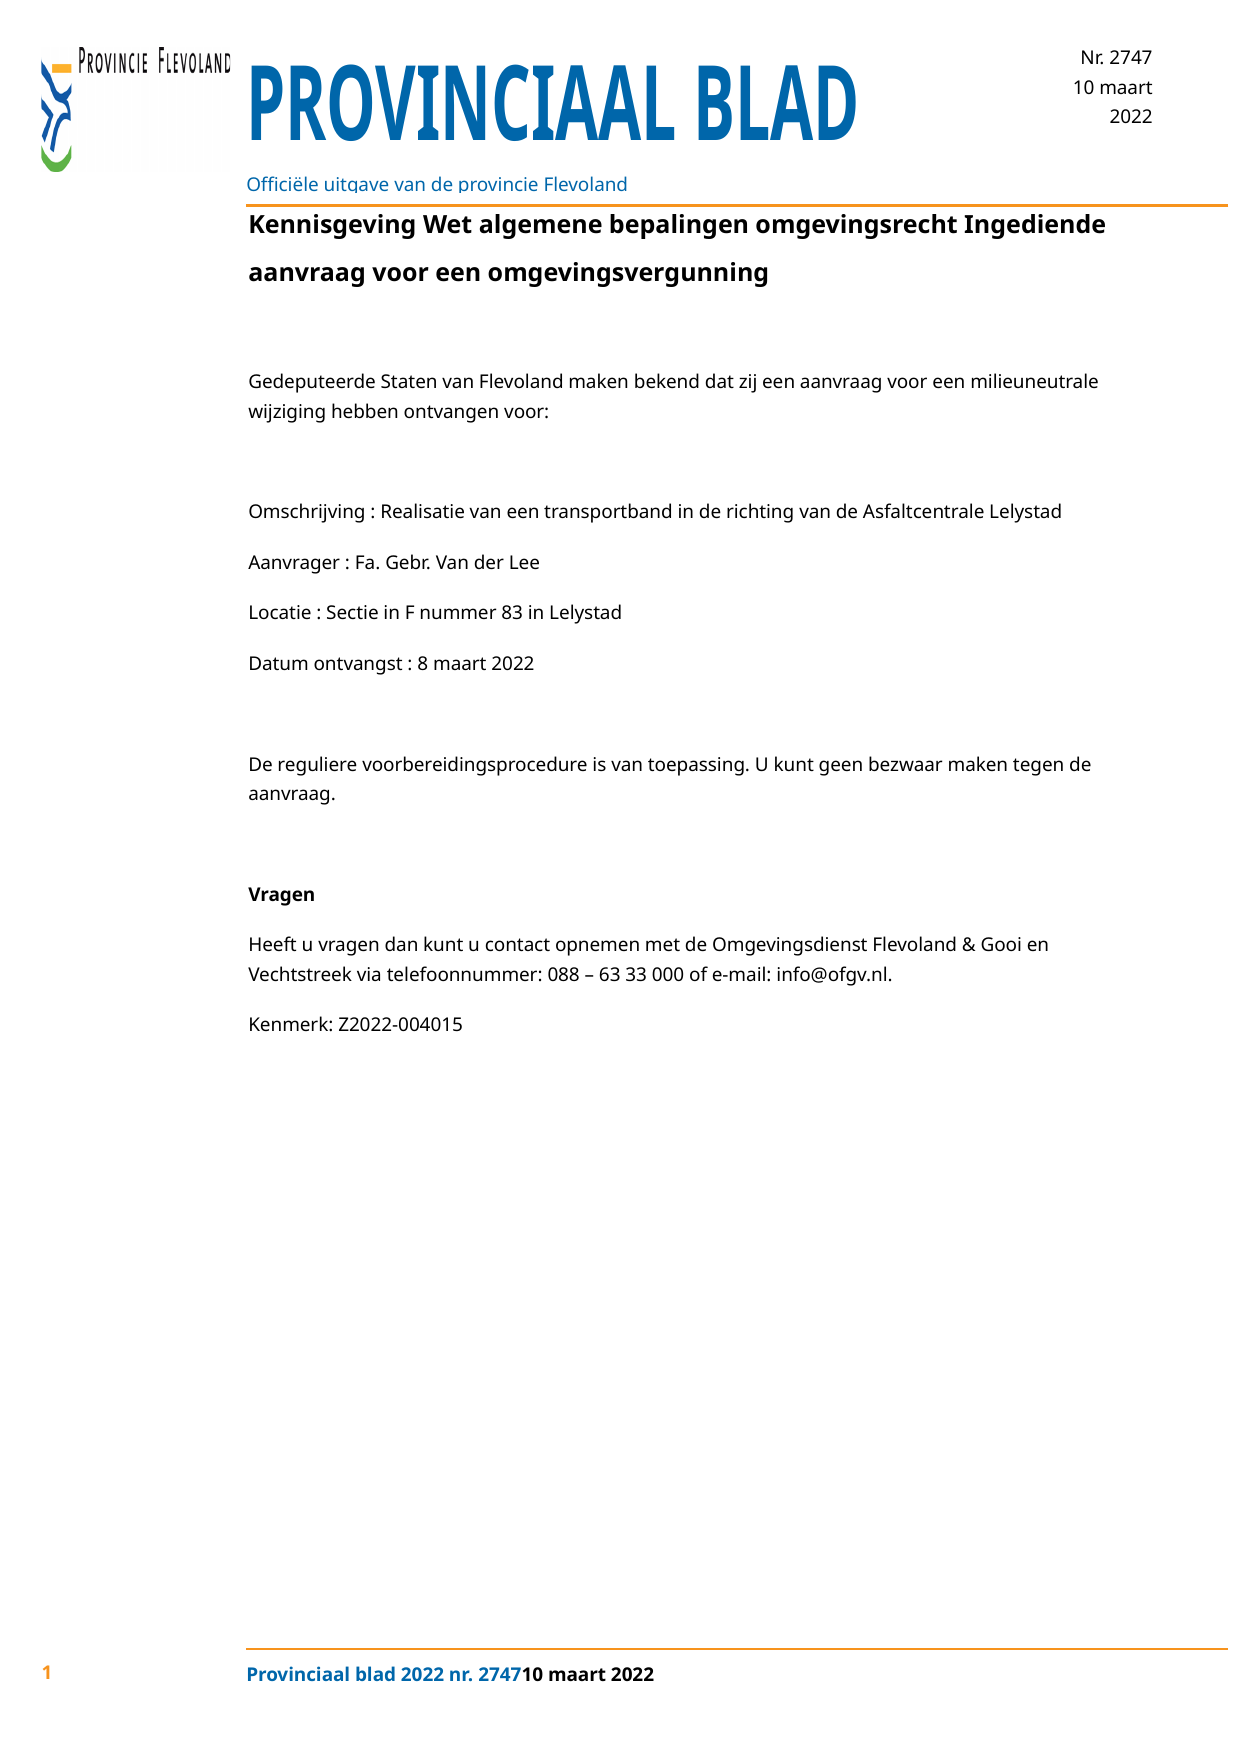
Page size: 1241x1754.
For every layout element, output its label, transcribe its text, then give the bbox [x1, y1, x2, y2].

text De reguliere voorbereidingsprocedure is van toepassing. U kunt geen bezwaar maken tegen de aanvraag. [248, 751, 1152, 806]
text Gedeputeerde Staten van Flevoland maken bekend dat zij een aanvraag voor een milieuneutrale wijziging hebben ontvangen voor: [248, 368, 1152, 424]
text Datum ontvangst : 8 maart 2022 [248, 650, 1152, 676]
text Locatie : Sectie in F nummer 83 in Lelystad [248, 599, 1152, 625]
text Omschrijving : Realisatie van een transportband in de richting van de Asfaltcentrale Lelystad [248, 499, 1152, 524]
text Heeft u vragen dan kunt u contact opnemen met de Omgevingsdienst Flevoland & Gooi en Vechtstreek via telefoonnummer: 088 – 63 33 000 of e-mail: info@ofgv.nl. [248, 932, 1152, 987]
text Kennisgeving Wet algemene bepalingen omgevingsrecht Ingediende aanvraag voor een omgevingsvergunning [248, 207, 1152, 288]
text Aanvrager : Fa. Gebr. Van der Lee [248, 549, 1152, 575]
text Vragen [248, 881, 1152, 907]
text Kenmerk: Z2022-004015 [248, 1012, 1152, 1037]
picture [41, 47, 231, 172]
